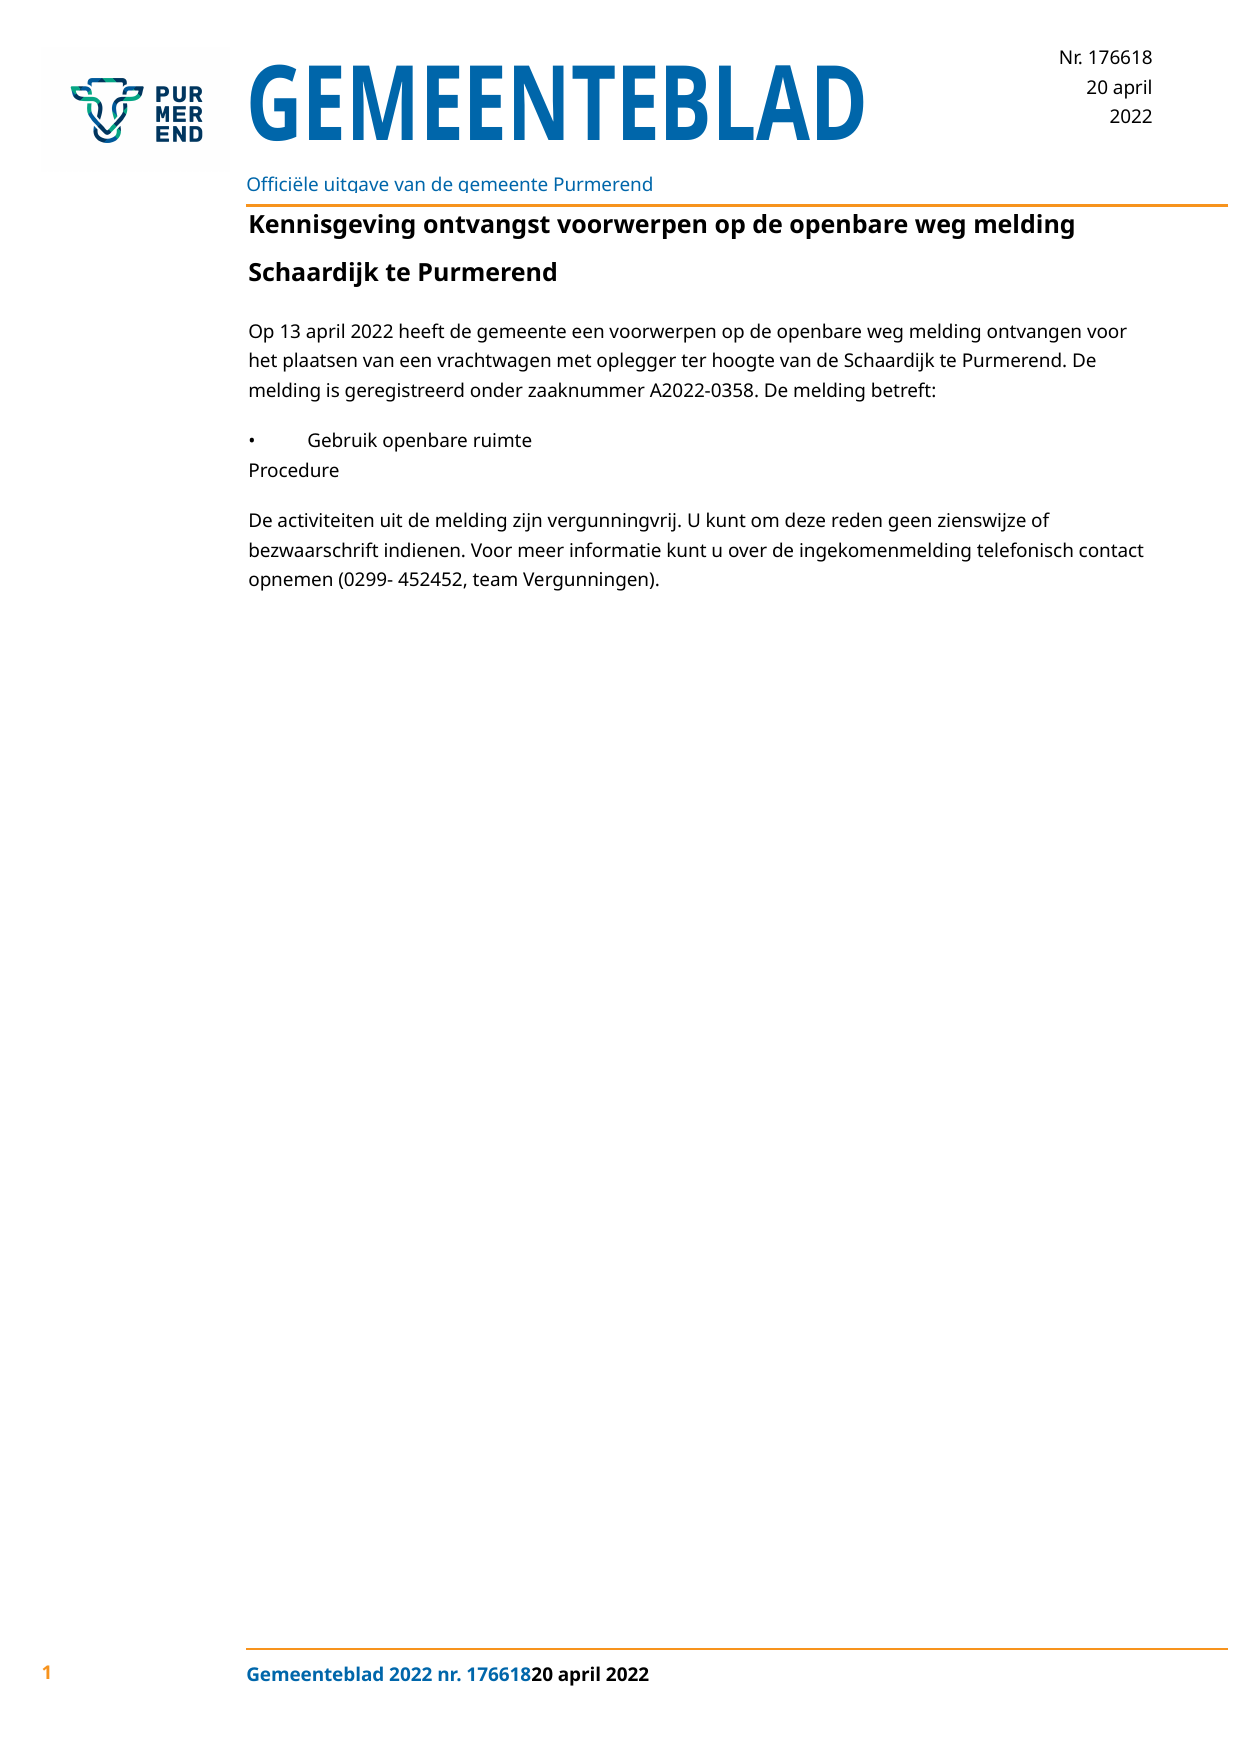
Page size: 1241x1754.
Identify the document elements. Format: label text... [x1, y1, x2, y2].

text Kennisgeving ontvangst voorwerpen op de openbare weg melding Schaardijk te Purmerend [248, 207, 1152, 288]
text Procedure [248, 457, 1152, 483]
text Op 13 april 2022 heeft de gemeente een voorwerpen op de openbare weg melding ontvangen voor het plaatsen van een vrachtwagen met oplegger ter hoogte van de Schaardijk te Purmerend. De melding is geregistreerd onder zaaknummer A2022-0358. De melding betreft: [248, 318, 1152, 403]
list Gebruik openbare ruimte [248, 427, 1152, 453]
text De activiteiten uit de melding zijn vergunningvrij. U kunt om deze reden geen zienswijze of bezwaarschrift indienen. Voor meer informatie kunt u over de ingekomenmelding telefonisch contact opnemen (0299- 452452, team Vergunningen). [248, 507, 1152, 592]
picture [41, 47, 231, 172]
